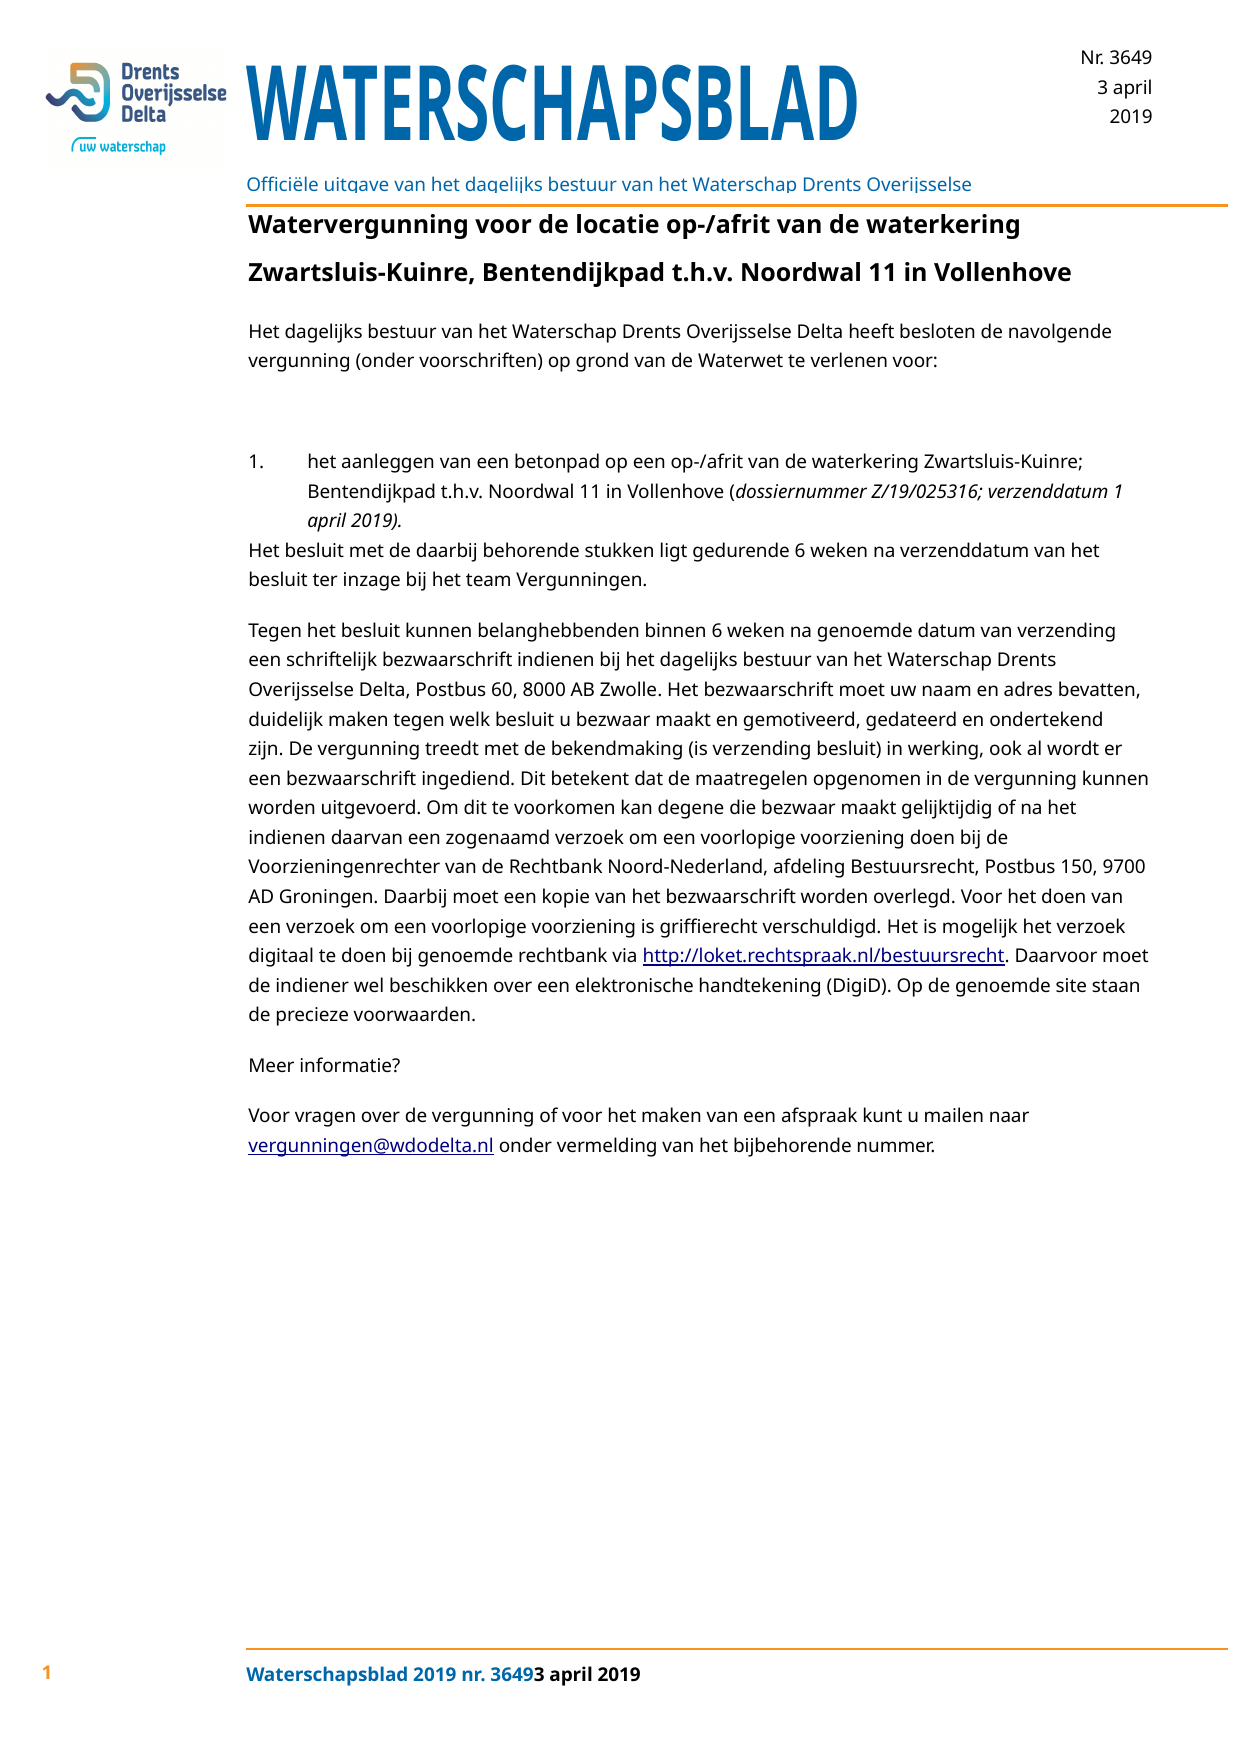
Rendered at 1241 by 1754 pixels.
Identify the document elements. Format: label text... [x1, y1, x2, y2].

text Tegen het besluit kunnen belanghebbenden binnen 6 weken na genoemde datum van verzending een schriftelijk bezwaarschrift indienen bij het dagelijks bestuur van het Waterschap Drents Overijsselse Delta, Postbus 60, 8000 AB Zwolle. Het bezwaarschrift moet uw naam en adres bevatten, duidelijk maken tegen welk besluit u bezwaar maakt en gemotiveerd, gedateerd en ondertekend zijn. De vergunning treedt met de bekendmaking (is verzending besluit) in werking, ook al wordt er een bezwaarschrift ingediend. Dit betekent dat de maatregelen opgenomen in de vergunning kunnen worden uitgevoerd. Om dit te voorkomen kan degene die bezwaar maakt gelijktijdig of na het indienen daarvan een zogenaamd verzoek om een voorlopige voorziening doen bij de Voorzieningenrechter van de Rechtbank Noord-Nederland, afdeling Bestuursrecht, Postbus 150, 9700 AD Groningen. Daarbij moet een kopie van het bezwaarschrift worden overlegd. Voor het doen van een verzoek om een voorlopige voorziening is griffierecht verschuldigd. Het is mogelijk het verzoek digitaal te doen bij genoemde rechtbank via http://loket.rechtspraak.nl/bestuursrecht. Daarvoor moet de indiener wel beschikken over een elektronische handtekening (DigiD). Op de genoemde site staan de precieze voorwaarden. [248, 617, 1152, 1027]
text Meer informatie? [248, 1052, 1152, 1078]
text Watervergunning voor de locatie op-/afrit van de waterkering Zwartsluis-Kuinre, Bentendijkpad t.h.v. Noordwal 11 in Vollenhove [248, 207, 1152, 288]
picture [41, 47, 231, 172]
text Het besluit met de daarbij behorende stukken ligt gedurende 6 weken na verzenddatum van het besluit ter inzage bij het team Vergunningen. [248, 537, 1152, 592]
list het aanleggen van een betonpad op een op-/afrit van de waterkering Zwartsluis-Kuinre; Bentendijkpad t.h.v. Noordwal 11 in Vollenhove (dossiernummer Z/19/025316; verzenddatum 1 april 2019). [248, 448, 1152, 533]
text Voor vragen over de vergunning of voor het maken van een afspraak kunt u mailen naar vergunningen@wdodelta.nl onder vermelding van het bijbehorende nummer. [248, 1102, 1152, 1158]
text Het dagelijks bestuur van het Waterschap Drents Overijsselse Delta heeft besloten de navolgende vergunning (onder voorschriften) op grond van de Waterwet te verlenen voor: [248, 318, 1152, 373]
